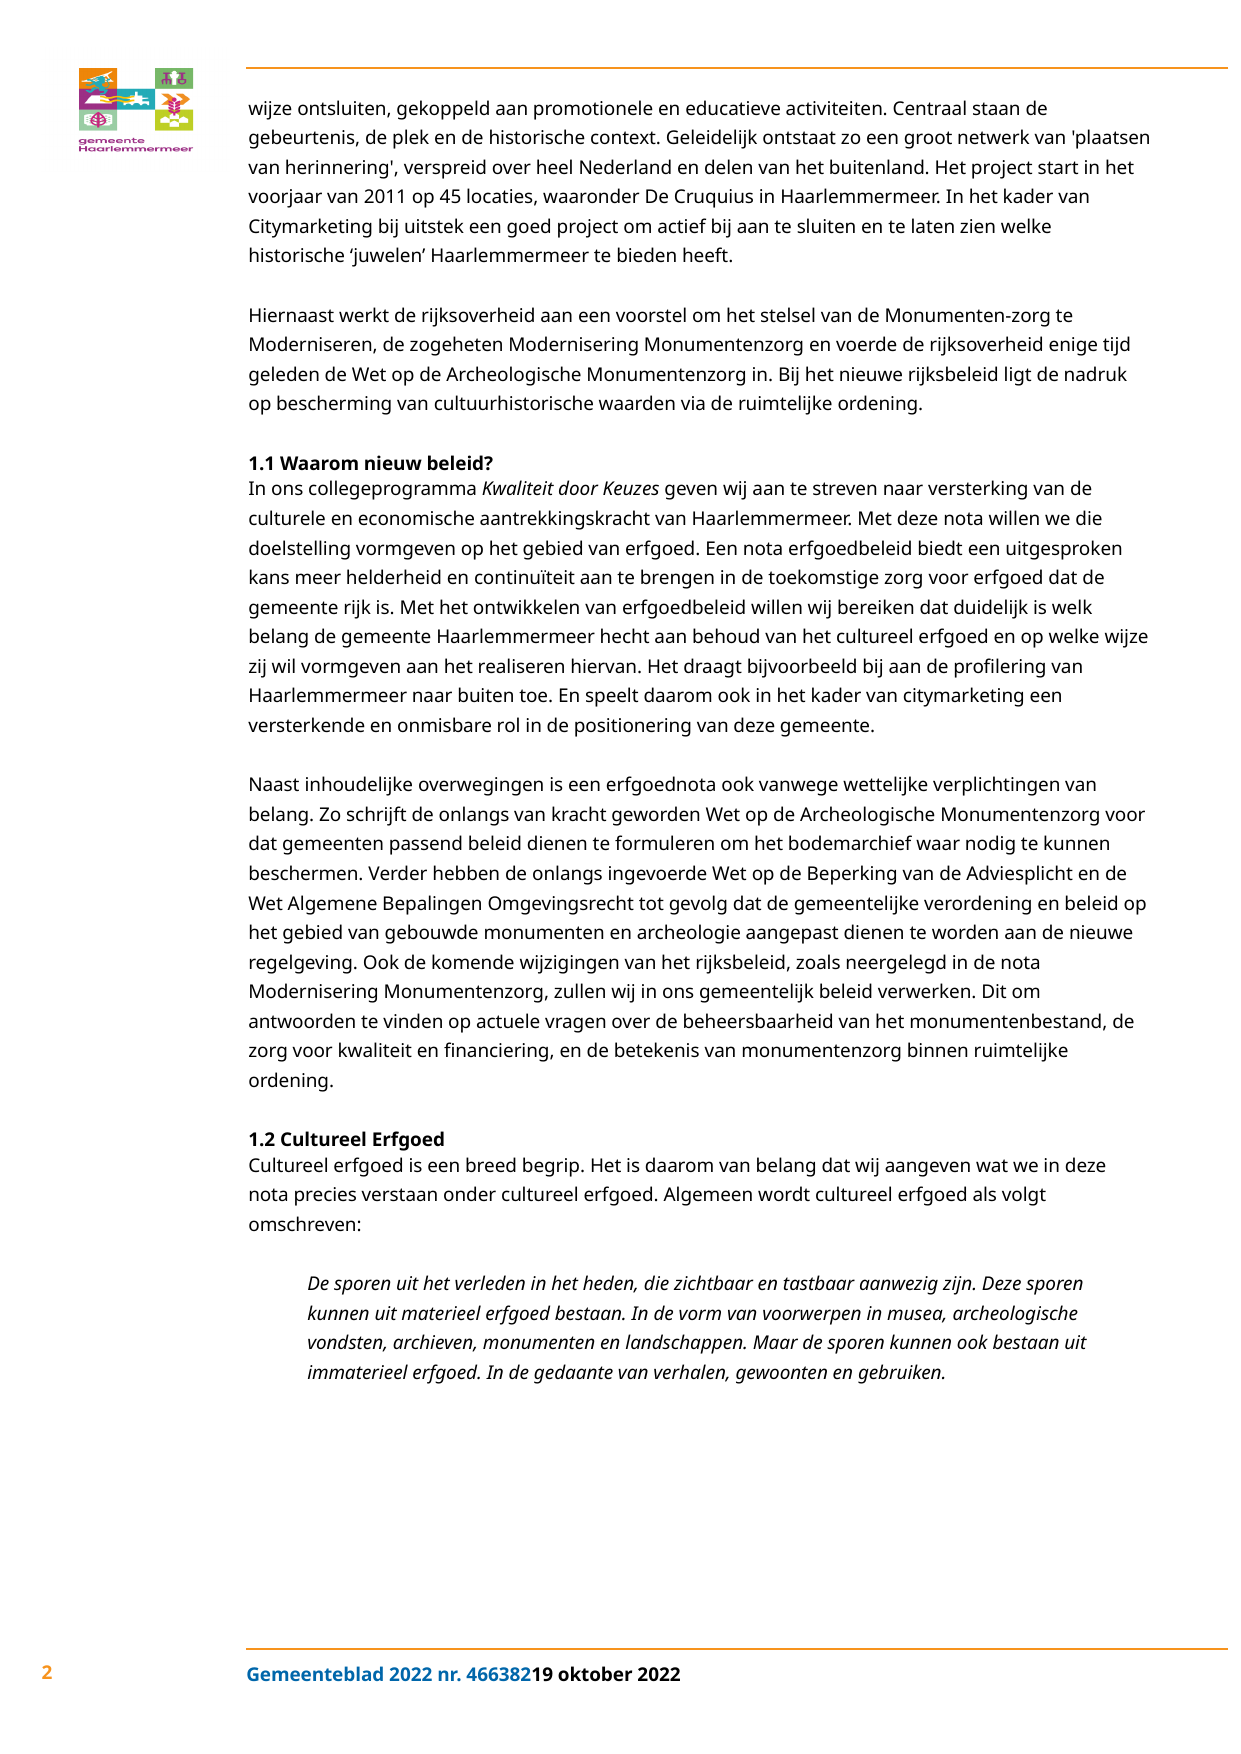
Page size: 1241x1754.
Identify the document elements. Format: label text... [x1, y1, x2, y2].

list De sporen uit het verleden in het heden, die zichtbaar en tastbaar aanwezig zijn. Deze sporen kunnen uit materieel erfgoed bestaan. In de vorm van voorwerpen in musea, archeologische vondsten, archieven, monumenten en landschappen. Maar de sporen kunnen ook bestaan uit immaterieel erfgoed. In de gedaante van verhalen, gewoonten en gebruiken. [248, 1270, 1152, 1385]
text Cultureel erfgoed is een breed begrip. Het is daarom van belang dat wij aangeven wat we in deze nota precies verstaan onder cultureel erfgoed. Algemeen wordt cultureel erfgoed als volgt omschreven: [248, 1152, 1152, 1237]
text Hiernaast werkt de rijksoverheid aan een voorstel om het stelsel van de Monumenten-zorg te Moderniseren, de zogeheten Modernisering Monumentenzorg en voerde de rijksoverheid enige tijd geleden de Wet op de Archeologische Monumentenzorg in. Bij het nieuwe rijksbeleid ligt de nadruk op bescherming van cultuurhistorische waarden via de ruimtelijke ordening. [248, 302, 1152, 416]
text wijze ontsluiten, gekoppeld aan promotionele en educatieve activiteiten. Centraal staan de gebeurtenis, de plek en de historische context. Geleidelijk ontstaat zo een groot netwerk van 'plaatsen van herinnering', verspreid over heel Nederland en delen van het buitenland. Het project start in het voorjaar van 2011 op 45 locaties, waaronder De Cruquius in Haarlemmermeer. In het kader van Citymarketing bij uitstek een goed project om actief bij aan te sluiten en te laten zien welke historische ‘juwelen’ Haarlemmermeer te bieden heeft. [248, 95, 1152, 268]
text Naast inhoudelijke overwegingen is een erfgoednota ook vanwege wettelijke verplichtingen van belang. Zo schrijft de onlangs van kracht geworden Wet op de Archeologische Monumentenzorg voor dat gemeenten passend beleid dienen te formuleren om het bodemarchief waar nodig te kunnen beschermen. Verder hebben de onlangs ingevoerde Wet op de Beperking van de Adviesplicht en de Wet Algemene Bepalingen Omgevingsrecht tot gevolg dat de gemeentelijke verordening en beleid op het gebied van gebouwde monumenten en archeologie aangepast dienen te worden aan de nieuwe regelgeving. Ook de komende wijzigingen van het rijksbeleid, zoals neergelegd in de nota Modernisering Monumentenzorg, zullen wij in ons gemeentelijk beleid verwerken. Dit om antwoorden te vinden op actuele vragen over de beheersbaarheid van het monumentenbestand, de zorg voor kwaliteit en financiering, en de betekenis van monumentenzorg binnen ruimtelijke ordening. [248, 771, 1152, 1093]
text 1.2 Cultureel Erfgoed [248, 1126, 1152, 1152]
text 1.1 Waarom nieuw beleid? [248, 450, 1152, 476]
picture [41, 47, 231, 172]
text In ons collegeprogramma Kwaliteit door Keuzes geven wij aan te streven naar versterking van de culturele en economische aantrekkingskracht van Haarlemmermeer. Met deze nota willen we die doelstelling vormgeven op het gebied van erfgoed. Een nota erfgoedbeleid biedt een uitgesproken kans meer helderheid en continuïteit aan te brengen in de toekomstige zorg voor erfgoed dat de gemeente rijk is. Met het ontwikkelen van erfgoedbeleid willen wij bereiken dat duidelijk is welk belang de gemeente Haarlemmermeer hecht aan behoud van het cultureel erfgoed en op welke wijze zij wil vormgeven aan het realiseren hiervan. Het draagt bijvoorbeeld bij aan de profilering van Haarlemmermeer naar buiten toe. En speelt daarom ook in het kader van citymarketing een versterkende en onmisbare rol in de positionering van deze gemeente. [248, 476, 1152, 738]
